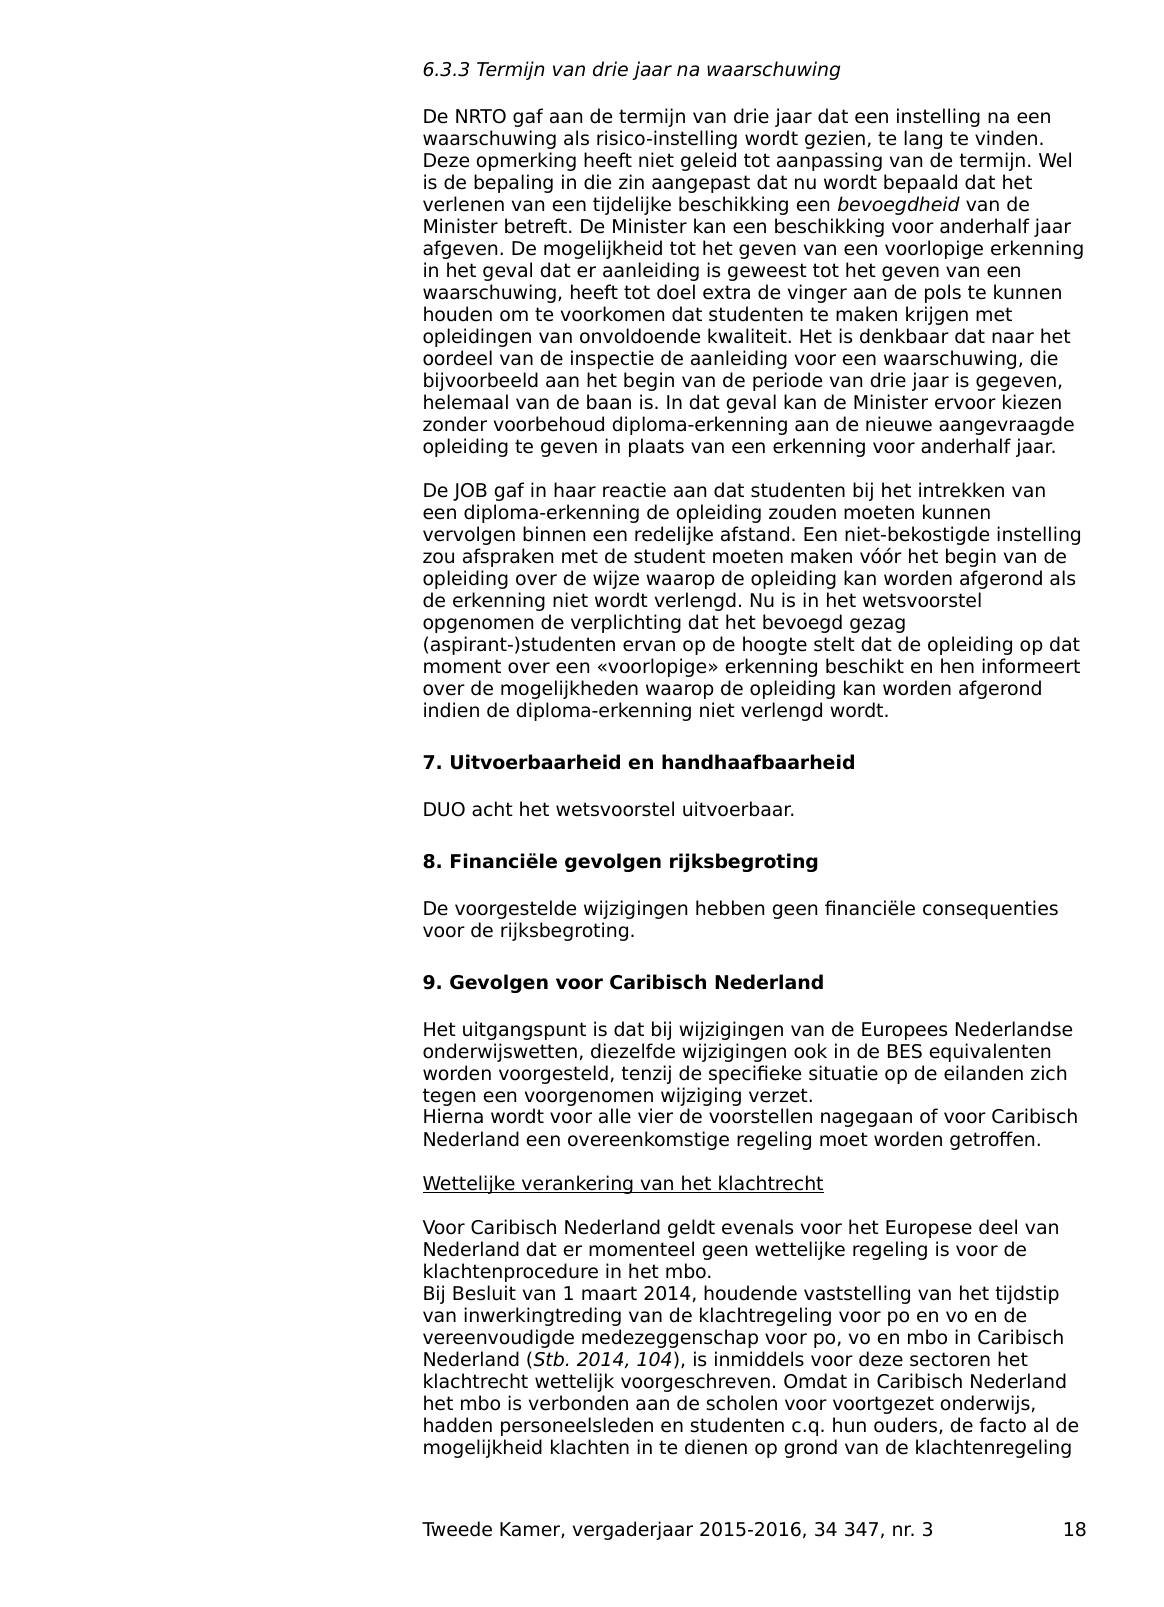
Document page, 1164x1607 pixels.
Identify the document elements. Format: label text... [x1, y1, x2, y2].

text Voor Caribisch Nederland geldt evenals voor het Europese deel van Nederland dat er momenteel geen wettelijke regeling is voor de klachtenprocedure in het mbo. [422, 1217, 1087, 1283]
text Hierna wordt voor alle vier de voorstellen nagegaan of voor Caribisch Nederland een overeenkomstige regeling moet worden getroffen. [422, 1106, 1087, 1150]
text Het uitgangspunt is dat bij wijzigingen van de Europees Nederlandse onderwijswetten, diezelfde wijzigingen ook in de BES equivalenten worden voorgesteld, tenzij de specifieke situatie op de eilanden zich tegen een voorgenomen wijziging verzet. [422, 1018, 1087, 1106]
text DUO acht het wetsvoorstel uitvoerbaar. [422, 799, 1087, 821]
subtitle 9. Gevolgen voor Caribisch Nederland [422, 972, 1087, 993]
subtitle 6.3.3 Termijn van drie jaar na waarschuwing [422, 59, 1087, 81]
text De NRTO gaf aan de termijn van drie jaar dat een instelling na een waarschuwing als risico-instelling wordt gezien, te lang te vinden. Deze opmerking heeft niet geleid tot aanpassing van de termijn. Wel is de bepaling in die zin aangepast dat nu wordt bepaald dat het verlenen van een tijdelijke beschikking een bevoegdheid van de Minister betreft. De Minister kan een beschikking voor anderhalf jaar afgeven. De mogelijkheid tot het geven van een voorlopige erkenning in het geval dat er aanleiding is geweest tot het geven van een waarschuwing, heeft tot doel extra de vinger aan de pols te kunnen houden om te voorkomen dat studenten te maken krijgen met opleidingen van onvoldoende kwaliteit. Het is denkbaar dat naar het oordeel van de inspectie de aanleiding voor een waarschuwing, die bijvoorbeeld aan het begin van de periode van drie jaar is gegeven, helemaal van de baan is. In dat geval kan de Minister ervoor kiezen zonder voorbehoud diploma-erkenning aan de nieuwe aangevraagde opleiding te geven in plaats van een erkenning voor anderhalf jaar. [422, 106, 1087, 458]
subtitle 7. Uitvoerbaarheid en handhaafbaarheid [422, 752, 1087, 774]
text De voorgestelde wijzigingen hebben geen financiële consequenties voor de rijksbegroting. [422, 898, 1087, 942]
subtitle Wettelijke verankering van het klachtrecht [422, 1173, 1087, 1194]
subtitle 8. Financiële gevolgen rijksbegroting [422, 851, 1087, 873]
text Bij Besluit van 1 maart 2014, houdende vaststelling van het tijdstip van inwerkingtreding van de klachtregeling voor po en vo en de vereenvoudigde medezeggenschap voor po, vo en mbo in Caribisch Nederland (Stb. 2014, 104), is inmiddels voor deze sectoren het klachtrecht wettelijk voorgeschreven. Omdat in Caribisch Nederland het mbo is verbonden aan de scholen voor voortgezet onderwijs, hadden personeelsleden en studenten c.q. hun ouders, de facto al de mogelijkheid klachten in te dienen op grond van de klachtenregeling [422, 1283, 1087, 1458]
text De JOB gaf in haar reactie aan dat studenten bij het intrekken van een diploma-erkenning de opleiding zouden moeten kunnen vervolgen binnen een redelijke afstand. Een niet-bekostigde instelling zou afspraken met de student moeten maken vóór het begin van de opleiding over de wijze waarop de opleiding kan worden afgerond als de erkenning niet wordt verlengd. Nu is in het wetsvoorstel opgenomen de verplichting dat het bevoegd gezag (aspirant-)studenten ervan op de hoogte stelt dat de opleiding op dat moment over een «voorlopige» erkenning beschikt en hen informeert over de mogelijkheden waarop de opleiding kan worden afgerond indien de diploma-erkenning niet verlengd wordt. [422, 480, 1087, 722]
